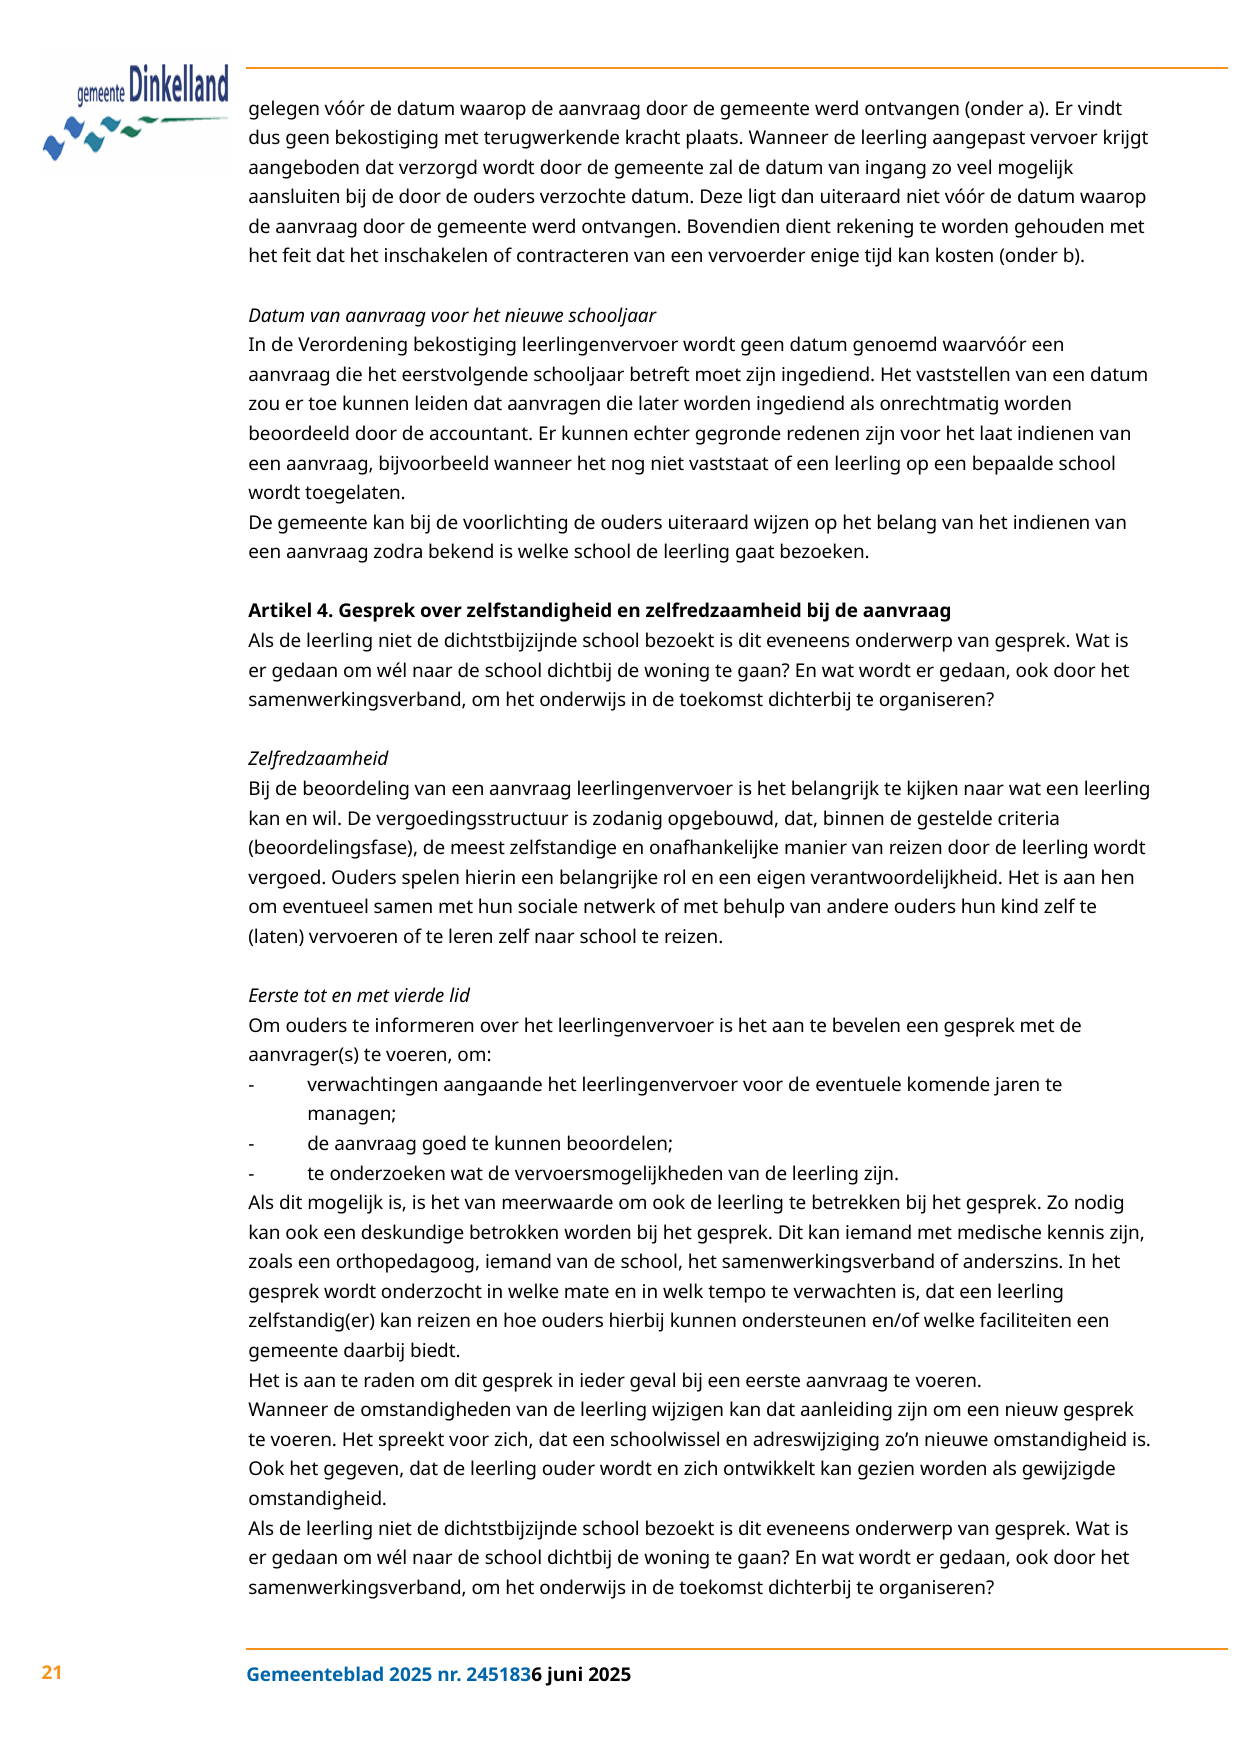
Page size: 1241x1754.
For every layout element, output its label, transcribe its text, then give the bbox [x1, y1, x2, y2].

text Artikel 4. Gesprek over zelfstandigheid en zelfredzaamheid bij de aanvraag [248, 598, 1152, 623]
text Het is aan te raden om dit gesprek in ieder geval bij een eerste aanvraag te voeren. [248, 1367, 1152, 1393]
list verwachtingen aangaande het leerlingenvervoer voor de eventuele komende jaren te managen; [248, 1071, 1152, 1126]
text Om ouders te informeren over het leerlingenvervoer is het aan te bevelen een gesprek met de aanvrager(s) te voeren, om: [248, 1012, 1152, 1067]
text Als de leerling niet de dichtstbijzijnde school bezoekt is dit eveneens onderwerp van gesprek. Wat is er gedaan om wél naar de school dichtbij de woning te gaan? En wat wordt er gedaan, ook door het samenwerkingsverband, om het onderwijs in de toekomst dichterbij te organiseren? [248, 1515, 1152, 1600]
text gelegen vóór de datum waarop de aanvraag door de gemeente werd ontvangen (onder a). Er vindt dus geen bekostiging met terugwerkende kracht plaats. Wanneer de leerling aangepast vervoer krijgt aangeboden dat verzorgd wordt door de gemeente zal de datum van ingang zo veel mogelijk aansluiten bij de door de ouders verzochte datum. Deze ligt dan uiteraard niet vóór de datum waarop de aanvraag door de gemeente werd ontvangen. Bovendien dient rekening te worden gehouden met het feit dat het inschakelen of contracteren van een vervoerder enige tijd kan kosten (onder b). [248, 95, 1152, 268]
text De gemeente kan bij de voorlichting de ouders uiteraard wijzen op het belang van het indienen van een aanvraag zodra bekend is welke school de leerling gaat bezoeken. [248, 509, 1152, 564]
list te onderzoeken wat de vervoersmogelijkheden van de leerling zijn. [248, 1160, 1152, 1186]
text Als de leerling niet de dichtstbijzijnde school bezoekt is dit eveneens onderwerp van gesprek. Wat is er gedaan om wél naar de school dichtbij de woning te gaan? En wat wordt er gedaan, ook door het samenwerkingsverband, om het onderwijs in de toekomst dichterbij te organiseren? [248, 627, 1152, 712]
picture [41, 47, 231, 172]
text Datum van aanvraag voor het nieuwe schooljaar [248, 302, 1152, 328]
list de aanvraag goed te kunnen beoordelen; [248, 1130, 1152, 1156]
text Bij de beoordeling van een aanvraag leerlingenvervoer is het belangrijk te kijken naar wat een leerling kan en wil. De vergoedingsstructuur is zodanig opgebouwd, dat, binnen de gestelde criteria (beoordelingsfase), de meest zelfstandige en onafhankelijke manier van reizen door de leerling wordt vergoed. Ouders spelen hierin een belangrijke rol en een eigen verantwoordelijkheid. Het is aan hen om eventueel samen met hun sociale netwerk of met behulp van andere ouders hun kind zelf te (laten) vervoeren of te leren zelf naar school te reizen. [248, 775, 1152, 949]
text In de Verordening bekostiging leerlingenvervoer wordt geen datum genoemd waarvóór een aanvraag die het eerstvolgende schooljaar betreft moet zijn ingediend. Het vaststellen van een datum zou er toe kunnen leiden dat aanvragen die later worden ingediend als onrechtmatig worden beoordeeld door de accountant. Er kunnen echter gegronde redenen zijn voor het laat indienen van een aanvraag, bijvoorbeeld wanneer het nog niet vaststaat of een leerling op een bepaalde school wordt toegelaten. [248, 331, 1152, 505]
text Eerste tot en met vierde lid [248, 982, 1152, 1008]
text Wanneer de omstandigheden van de leerling wijzigen kan dat aanleiding zijn om een nieuw gesprek te voeren. Het spreekt voor zich, dat een schoolwissel en adreswijziging zo’n nieuwe omstandigheid is. Ook het gegeven, dat de leerling ouder wordt en zich ontwikkelt kan gezien worden als gewijzigde omstandigheid. [248, 1396, 1152, 1511]
text Als dit mogelijk is, is het van meerwaarde om ook de leerling te betrekken bij het gesprek. Zo nodig kan ook een deskundige betrokken worden bij het gesprek. Dit kan iemand met medische kennis zijn, zoals een orthopedagoog, iemand van de school, het samenwerkingsverband of anderszins. In het gesprek wordt onderzocht in welke mate en in welk tempo te verwachten is, dat een leerling zelfstandig(er) kan reizen en hoe ouders hierbij kunnen ondersteunen en/of welke faciliteiten een gemeente daarbij biedt. [248, 1189, 1152, 1363]
text Zelfredzaamheid [248, 746, 1152, 771]
